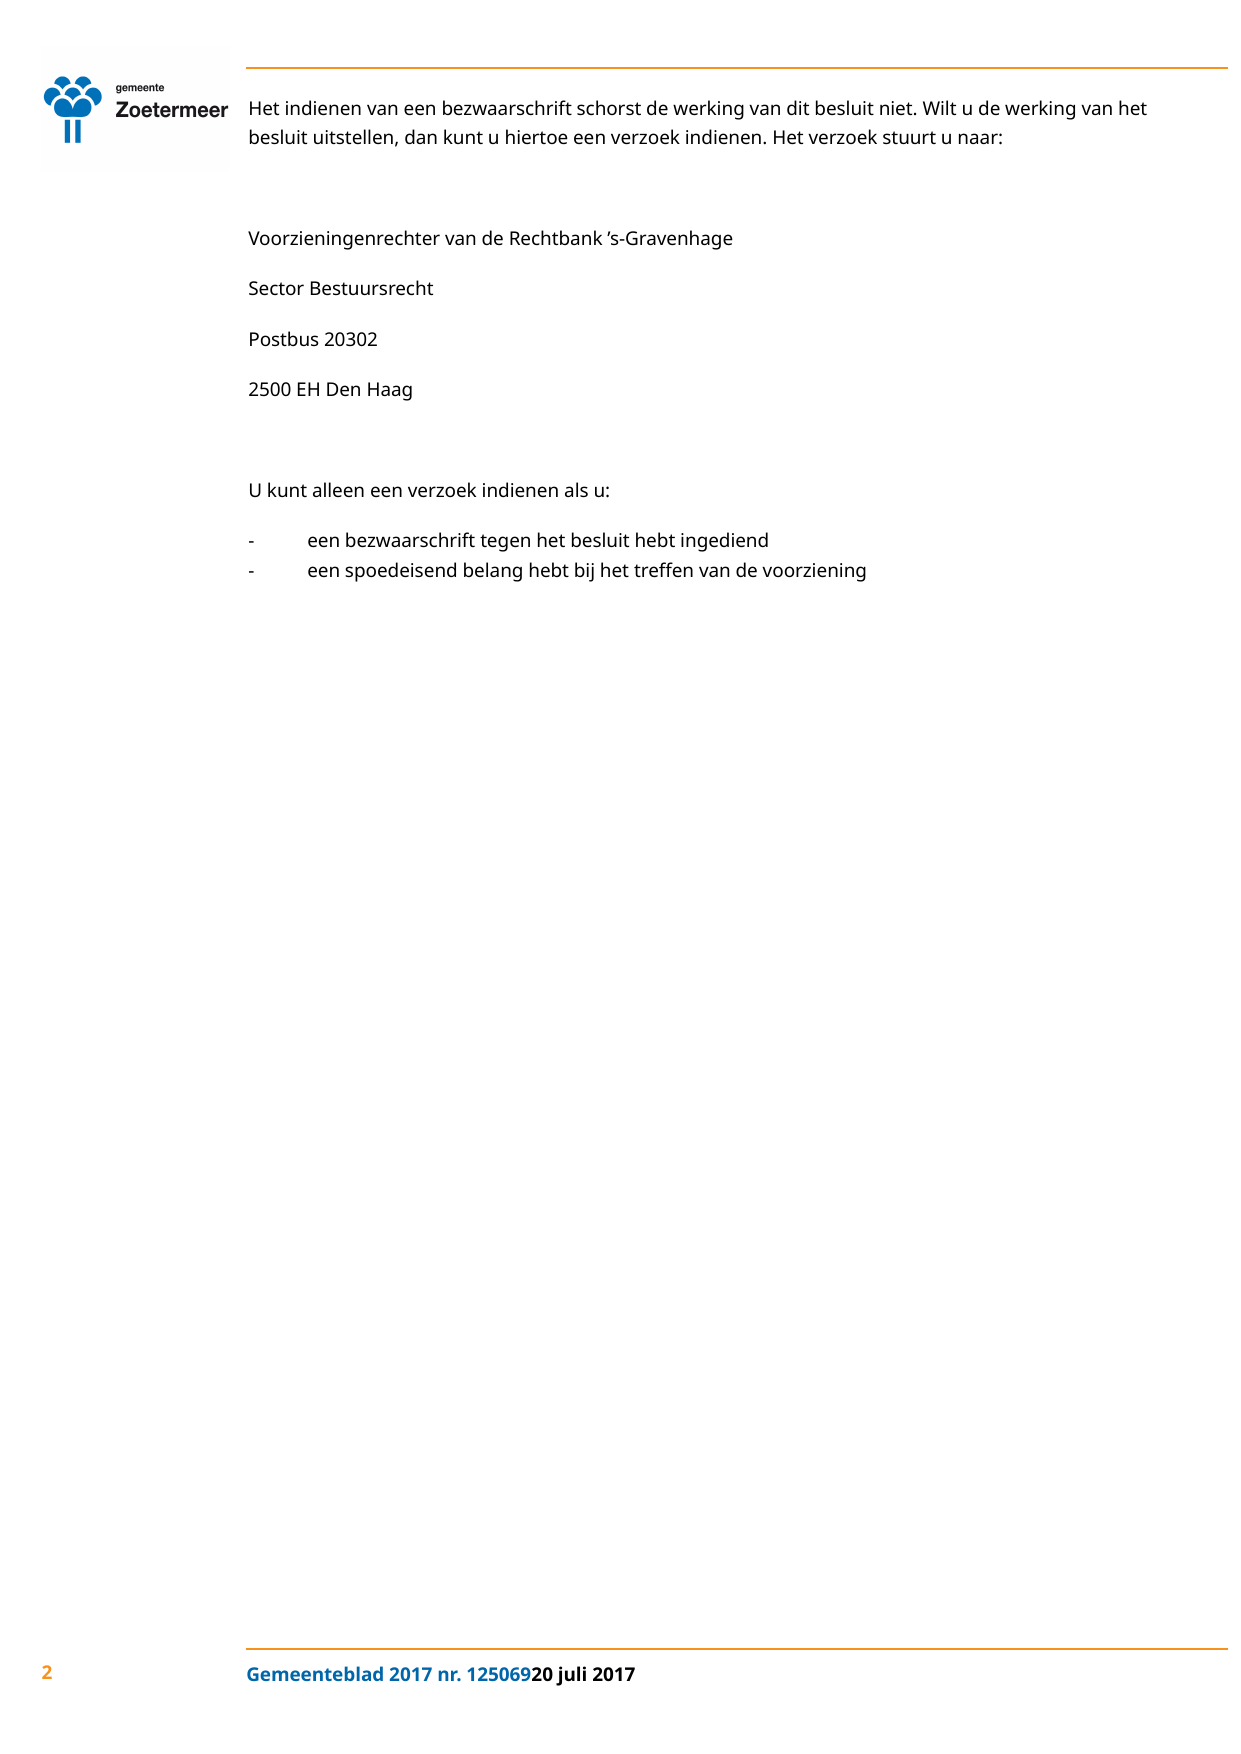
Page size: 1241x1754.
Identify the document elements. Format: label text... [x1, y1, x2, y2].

text Postbus 20302 [248, 326, 1152, 352]
text 2500 EH Den Haag [248, 376, 1152, 402]
text Voorzieningenrechter van de Rechtbank ’s-Gravenhage [248, 225, 1152, 251]
text Het indienen van een bezwaarschrift schorst de werking van dit besluit niet. Wilt u de werking van het besluit uitstellen, dan kunt u hiertoe een verzoek indienen. Het verzoek stuurt u naar: [248, 95, 1152, 150]
picture [41, 47, 231, 172]
text Sector Bestuursrecht [248, 276, 1152, 301]
list een bezwaarschrift tegen het besluit hebt ingediend [248, 528, 1152, 553]
text U kunt alleen een verzoek indienen als u: [248, 477, 1152, 503]
list een spoedeisend belang hebt bij het treffen van de voorziening [248, 557, 1152, 583]
